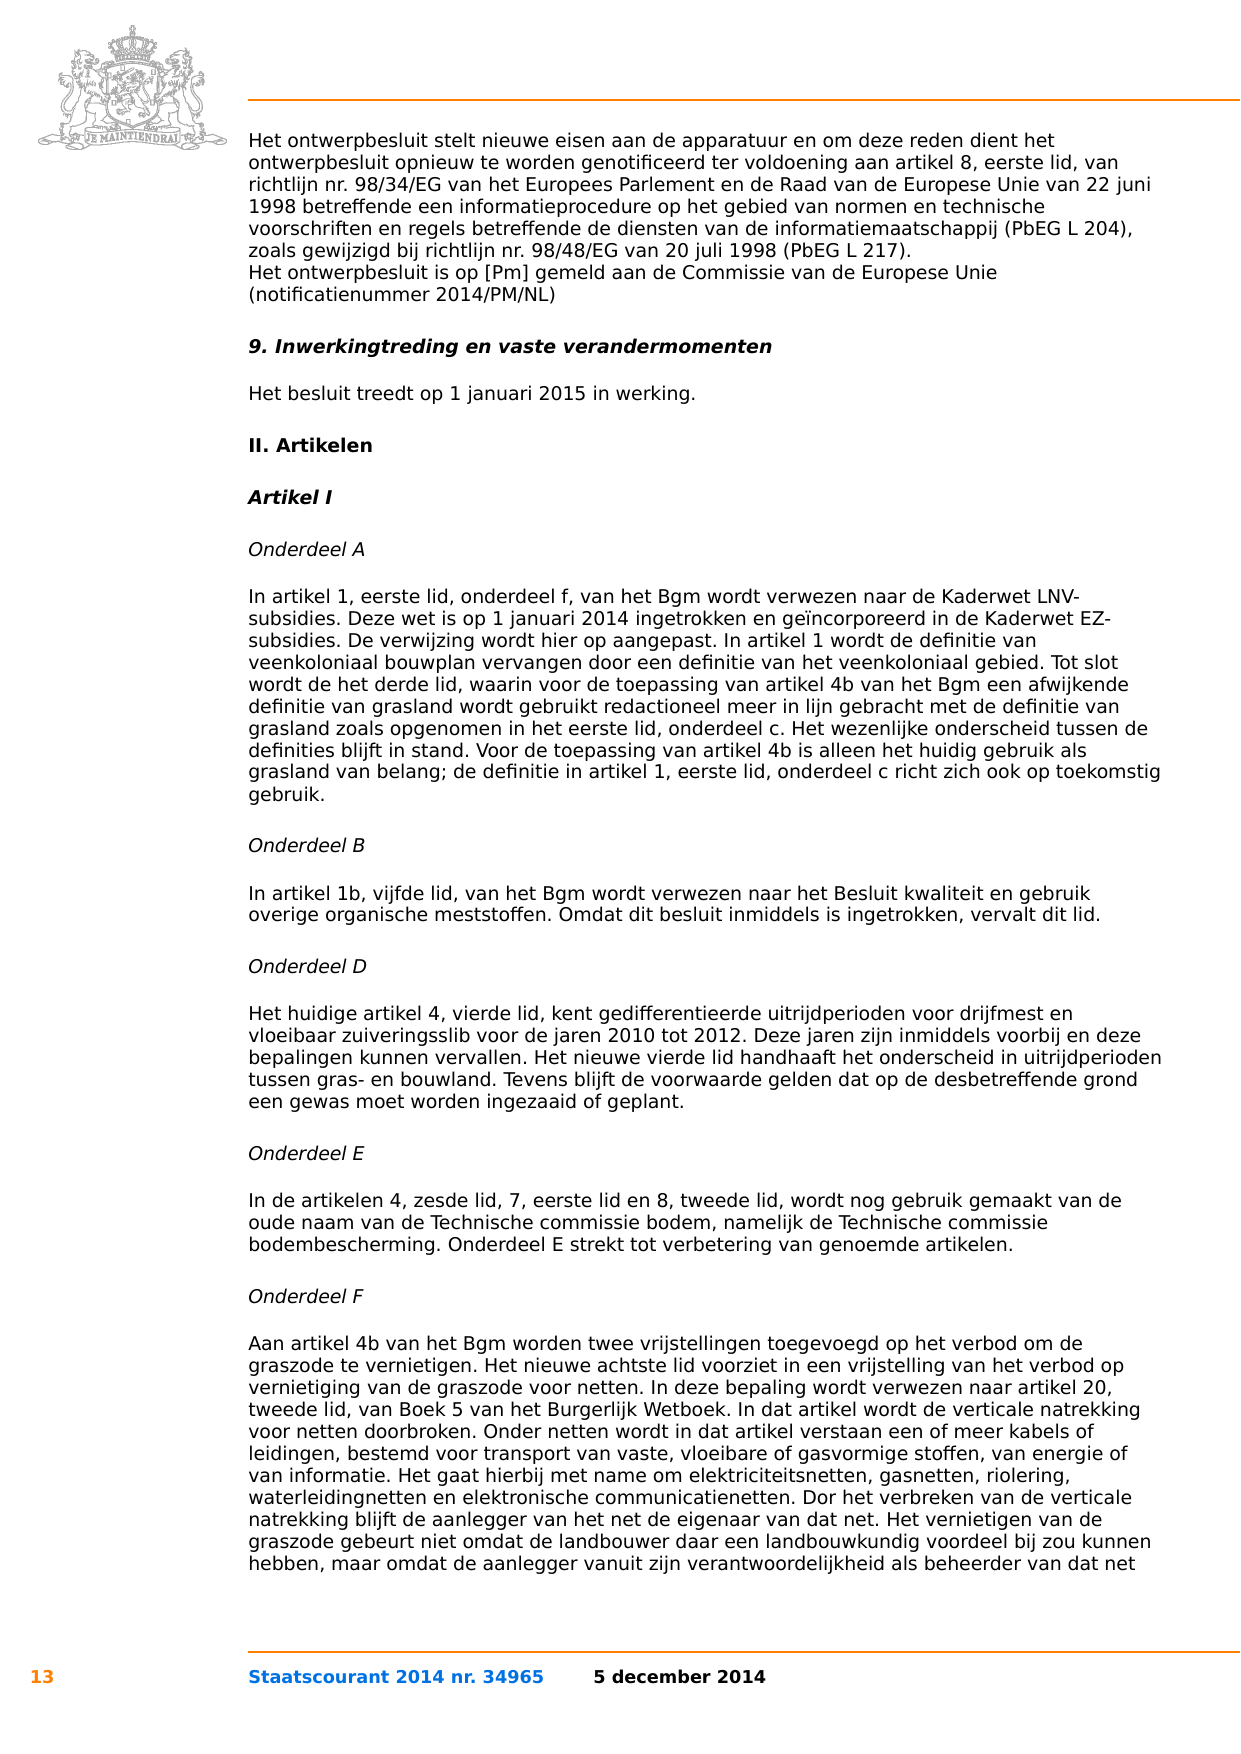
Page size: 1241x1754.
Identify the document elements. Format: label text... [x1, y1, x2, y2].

subtitle Onderdeel D [248, 956, 1163, 978]
text In artikel 1, eerste lid, onderdeel f, van het Bgm wordt verwezen naar de Kaderwet LNV-subsidies. Deze wet is op 1 januari 2014 ingetrokken en geïncorporeerd in de Kaderwet EZ-subsidies. De verwijzing wordt hier op aangepast. In artikel 1 wordt de definitie van veenkoloniaal bouwplan vervangen door een definitie van het veenkoloniaal gebied. Tot slot wordt de het derde lid, waarin voor de toepassing van artikel 4b van het Bgm een afwijkende definitie van grasland wordt gebruikt redactioneel meer in lijn gebracht met de definitie van grasland zoals opgenomen in het eerste lid, onderdeel c. Het wezenlijke onderscheid tussen de definities blijft in stand. Voor de toepassing van artikel 4b is alleen het huidig gebruik als grasland van belang; de definitie in artikel 1, eerste lid, onderdeel c richt zich ook op toekomstig gebruik. [248, 586, 1163, 805]
subtitle 9. Inwerkingtreding en vaste verandermomenten [248, 336, 1163, 358]
text Aan artikel 4b van het Bgm worden twee vrijstellingen toegevoegd op het verbod om de graszode te vernietigen. Het nieuwe achtste lid voorziet in een vrijstelling van het verbod op vernietiging van de graszode voor netten. In deze bepaling wordt verwezen naar artikel 20, tweede lid, van Boek 5 van het Burgerlijk Wetboek. In dat artikel wordt de verticale natrekking voor netten doorbroken. Onder netten wordt in dat artikel verstaan een of meer kabels of leidingen, bestemd voor transport van vaste, vloeibare of gasvormige stoffen, van energie of van informatie. Het gaat hierbij met name om elektriciteitsnetten, gasnetten, riolering, waterleidingnetten en elektronische communicatienetten. Dor het verbreken van de verticale natrekking blijft de aanlegger van het net de eigenaar van dat net. Het vernietigen van de graszode gebeurt niet omdat de landbouwer daar een landbouwkundig voordeel bij zou kunnen hebben, maar omdat de aanlegger vanuit zijn verantwoordelijkheid als beheerder van dat net [248, 1333, 1163, 1575]
text Het ontwerpbesluit is op [Pm] gemeld aan de Commissie van de Europese Unie (notificatienummer 2014/PM/NL) [248, 262, 1163, 306]
subtitle Onderdeel F [248, 1286, 1163, 1308]
text In de artikelen 4, zesde lid, 7, eerste lid en 8, tweede lid, wordt nog gebruik gemaakt van de oude naam van de Technische commissie bodem, namelijk de Technische commissie bodembescherming. Onderdeel E strekt tot verbetering van genoemde artikelen. [248, 1190, 1163, 1256]
subtitle Onderdeel B [248, 835, 1163, 857]
text In artikel 1b, vijfde lid, van het Bgm wordt verwezen naar het Besluit kwaliteit en gebruik overige organische meststoffen. Omdat dit besluit inmiddels is ingetrokken, vervalt dit lid. [248, 882, 1163, 926]
text Het huidige artikel 4, vierde lid, kent gedifferentieerde uitrijdperioden voor drijfmest en vloeibaar zuiveringsslib voor de jaren 2010 tot 2012. Deze jaren zijn inmiddels voorbij en deze bepalingen kunnen vervallen. Het nieuwe vierde lid handhaaft het onderscheid in uitrijdperioden tussen gras- en bouwland. Tevens blijft de voorwaarde gelden dat op de desbetreffende grond een gewas moet worden ingezaaid of geplant. [248, 1003, 1163, 1113]
subtitle Onderdeel E [248, 1143, 1163, 1165]
text Het ontwerpbesluit stelt nieuwe eisen aan de apparatuur en om deze reden dient het ontwerpbesluit opnieuw te worden genotificeerd ter voldoening aan artikel 8, eerste lid, van richtlijn nr. 98/34/EG van het Europees Parlement en de Raad van de Europese Unie van 22 juni 1998 betreffende een informatieprocedure op het gebied van normen en technische voorschriften en regels betreffende de diensten van de informatiemaatschappij (PbEG L 204), zoals gewijzigd bij richtlijn nr. 98/48/EG van 20 juli 1998 (PbEG L 217). [248, 130, 1163, 262]
subtitle Artikel I [248, 487, 1163, 509]
text Het besluit treedt op 1 januari 2015 in werking. [248, 383, 1163, 405]
picture [38, 25, 227, 150]
subtitle II. Artikelen [248, 435, 1163, 457]
subtitle Onderdeel A [248, 539, 1163, 561]
